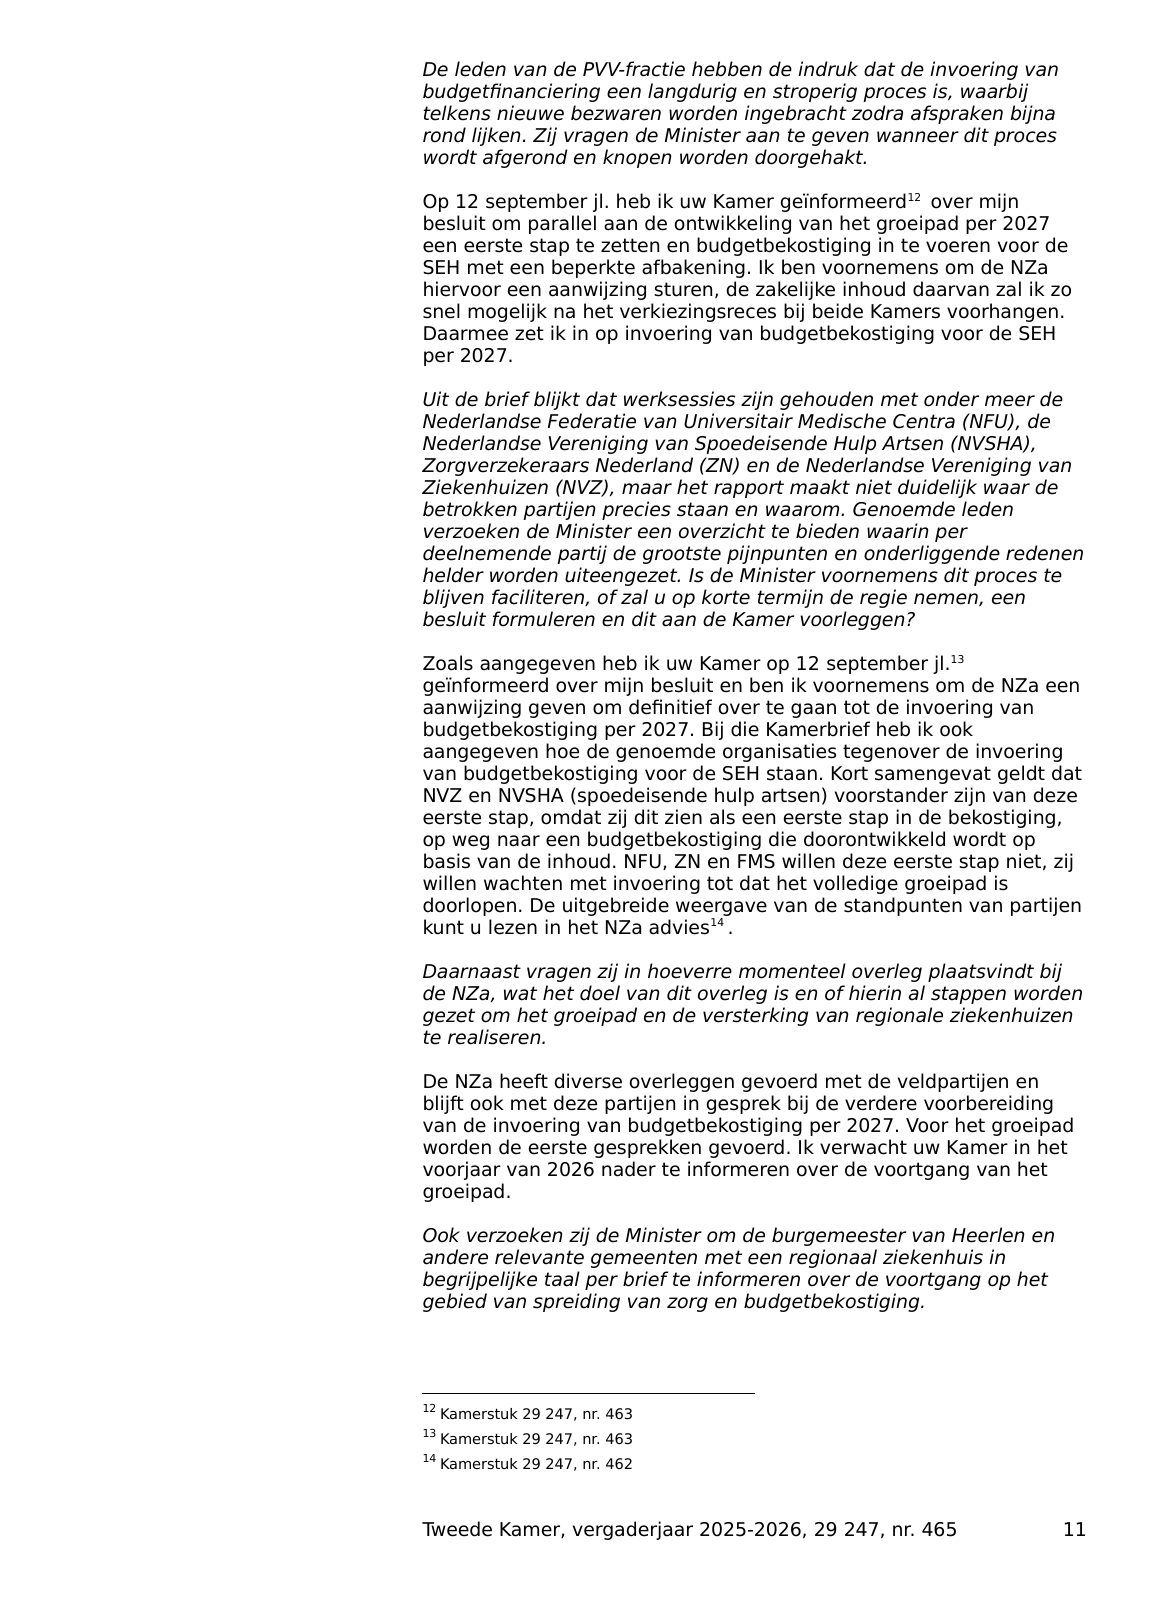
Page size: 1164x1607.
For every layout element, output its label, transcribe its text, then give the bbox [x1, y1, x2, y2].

text Kamerstuk 29 247, nr. 463 [422, 1427, 1087, 1449]
text Uit de brief blijkt dat werksessies zijn gehouden met onder meer de Nederlandse Federatie van Universitair Medische Centra (NFU), de Nederlandse Vereniging van Spoedeisende Hulp Artsen (NVSHA), Zorgverzekeraars Nederland (ZN) en de Nederlandse Vereniging van Ziekenhuizen (NVZ), maar het rapport maakt niet duidelijk waar de betrokken partijen precies staan en waarom. Genoemde leden verzoeken de Minister een overzicht te bieden waarin per deelnemende partij de grootste pijnpunten en onderliggende redenen helder worden uiteengezet. Is de Minister voornemens dit proces te blijven faciliteren, of zal u op korte termijn de regie nemen, een besluit formuleren en dit aan de Kamer voorleggen? [422, 389, 1087, 631]
text Daarnaast vragen zij in hoeverre momenteel overleg plaatsvindt bij de NZa, wat het doel van dit overleg is en of hierin al stappen worden gezet om het groeipad en de versterking van regionale ziekenhuizen te realiseren. [422, 961, 1087, 1049]
text De NZa heeft diverse overleggen gevoerd met de veldpartijen en blijft ook met deze partijen in gesprek bij de verdere voorbereiding van de invoering van budgetbekostiging per 2027. Voor het groeipad worden de eerste gesprekken gevoerd. Ik verwacht uw Kamer in het voorjaar van 2026 nader te informeren over de voortgang van het groeipad. [422, 1071, 1087, 1203]
text Zoals aangegeven heb ik uw Kamer op 12 september jl. geïnformeerd over mijn besluit en ben ik voornemens om de NZa een aanwijzing geven om definitief over te gaan tot de invoering van budgetbekostiging per 2027. Bij die Kamerbrief heb ik ook aangegeven hoe de genoemde organisaties tegenover de invoering van budgetbekostiging voor de SEH staan. Kort samengevat geldt dat NVZ en NVSHA (spoedeisende hulp artsen) voorstander zijn van deze eerste stap, omdat zij dit zien als een eerste stap in de bekostiging, op weg naar een budgetbekostiging die doorontwikkeld wordt op basis van de inhoud. NFU, ZN en FMS willen deze eerste stap niet, zij willen wachten met invoering tot dat het volledige groeipad is doorlopen. De uitgebreide weergave van de standpunten van partijen kunt u lezen in het NZa advies. [422, 653, 1087, 939]
text De leden van de PVV-fractie hebben de indruk dat de invoering van budgetfinanciering een langdurig en stroperig proces is, waarbij telkens nieuwe bezwaren worden ingebracht zodra afspraken bijna rond lijken. Zij vragen de Minister aan te geven wanneer dit proces wordt afgerond en knopen worden doorgehakt. [422, 59, 1087, 169]
text Ook verzoeken zij de Minister om de burgemeester van Heerlen en andere relevante gemeenten met een regionaal ziekenhuis in begrijpelijke taal per brief te informeren over de voortgang op het gebied van spreiding van zorg en budgetbekostiging. [422, 1225, 1087, 1313]
text Kamerstuk 29 247, nr. 463 [422, 1402, 1087, 1424]
text Kamerstuk 29 247, nr. 462 [422, 1452, 1087, 1474]
text Op 12 september jl. heb ik uw Kamer geïnformeerd over mijn besluit om parallel aan de ontwikkeling van het groeipad per 2027 een eerste stap te zetten en budgetbekostiging in te voeren voor de SEH met een beperkte afbakening. Ik ben voornemens om de NZa hiervoor een aanwijzing sturen, de zakelijke inhoud daarvan zal ik zo snel mogelijk na het verkiezingsreces bij beide Kamers voorhangen. Daarmee zet ik in op invoering van budgetbekostiging voor de SEH per 2027. [422, 191, 1087, 367]
